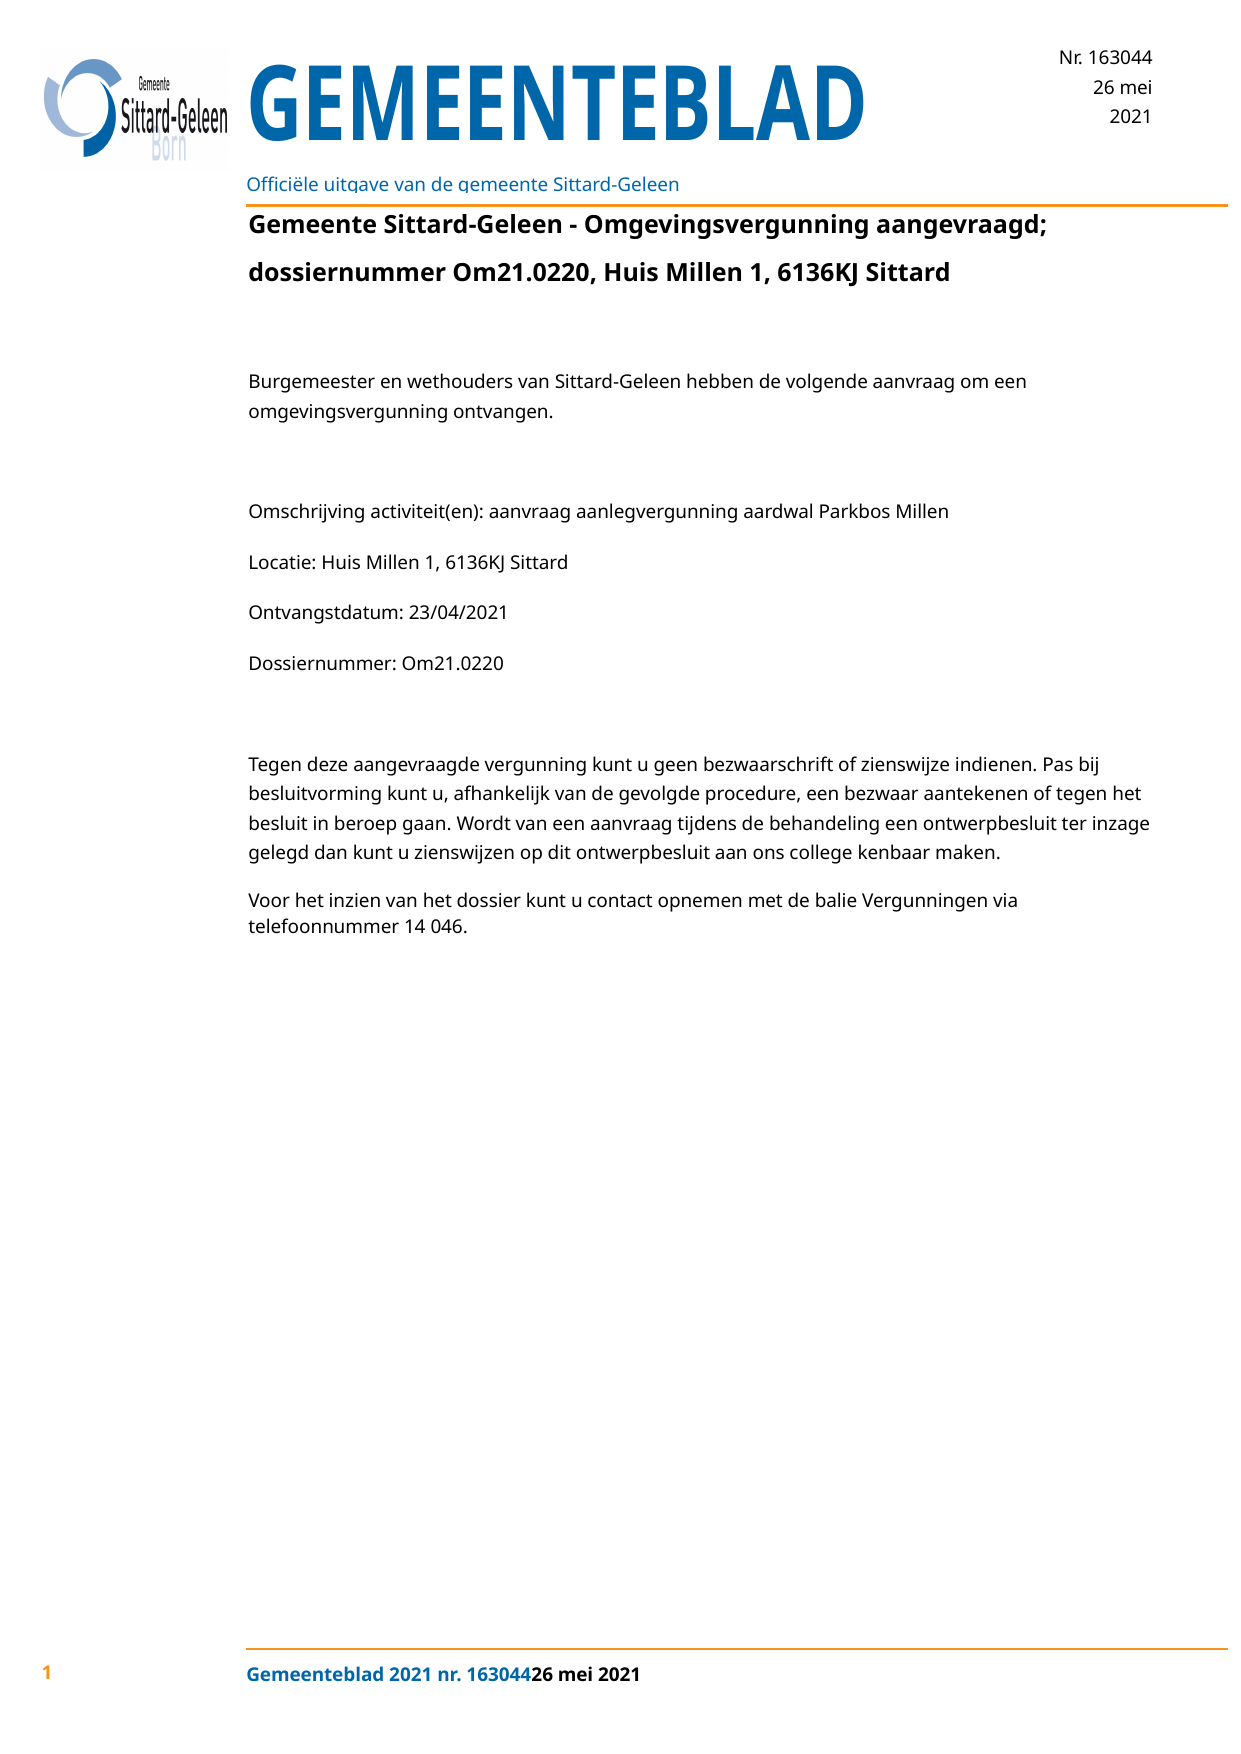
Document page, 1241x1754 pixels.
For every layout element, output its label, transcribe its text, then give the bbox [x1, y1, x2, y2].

text Gemeente Sittard-Geleen - Omgevingsvergunning aangevraagd; dossiernummer Om21.0220, Huis Millen 1, 6136KJ Sittard [248, 207, 1152, 288]
picture [41, 47, 231, 172]
text Omschrijving activiteit(en): aanvraag aanlegvergunning aardwal Parkbos Millen [248, 499, 1152, 524]
text Burgemeester en wethouders van Sittard-Geleen hebben de volgende aanvraag om een omgevingsvergunning ontvangen. [248, 368, 1152, 424]
text Locatie: Huis Millen 1, 6136KJ Sittard [248, 549, 1152, 575]
text Ontvangstdatum: 23/04/2021 [248, 599, 1152, 625]
text Tegen deze aangevraagde vergunning kunt u geen bezwaarschrift of zienswijze indienen. Pas bij besluitvorming kunt u, afhankelijk van de gevolgde procedure, een bezwaar aantekenen of tegen het besluit in beroep gaan. Wordt van een aanvraag tijdens de behandeling een ontwerpbesluit ter inzage gelegd dan kunt u zienswijzen op dit ontwerpbesluit aan ons college kenbaar maken. [248, 751, 1152, 865]
text Voor het inzien van het dossier kunt u contact opnemen met de balie Vergunningen via telefoonnummer 14 046. [248, 887, 1152, 939]
text Dossiernummer: Om21.0220 [248, 650, 1152, 676]
